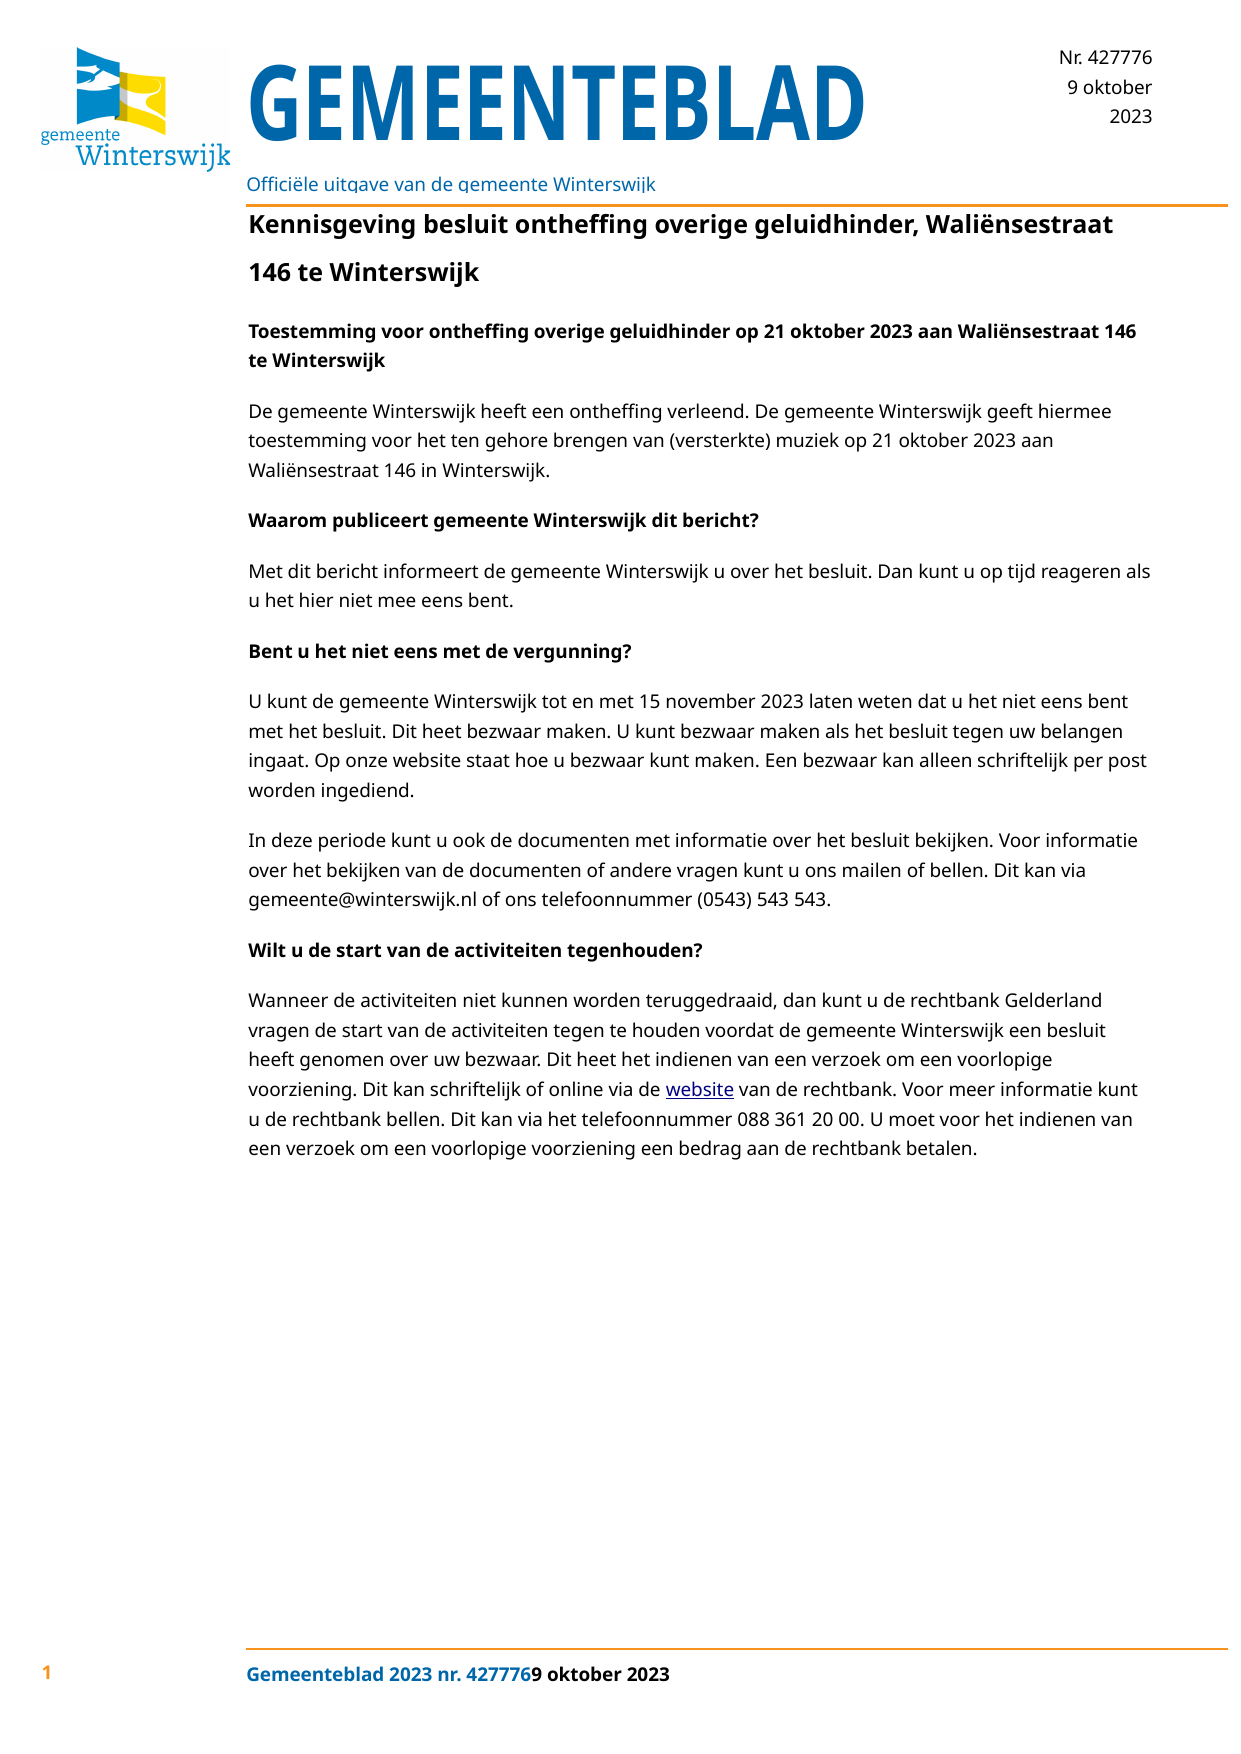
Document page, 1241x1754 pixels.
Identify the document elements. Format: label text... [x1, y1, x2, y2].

text Met dit bericht informeert de gemeente Winterswijk u over het besluit. Dan kunt u op tijd reageren als u het hier niet mee eens bent. [248, 558, 1152, 613]
text Wanneer de activiteiten niet kunnen worden teruggedraaid, dan kunt u de rechtbank Gelderland vragen de start van de activiteiten tegen te houden voordat de gemeente Winterswijk een besluit heeft genomen over uw bezwaar. Dit heet het indienen van een verzoek om een voorlopige voorziening. Dit kan schriftelijk of online via de website van de rechtbank. Voor meer informatie kunt u de rechtbank bellen. Dit kan via het telefoonnummer 088 361 20 00. U moet voor het indienen van een verzoek om een voorlopige voorziening een bedrag aan de rechtbank betalen. [248, 987, 1152, 1161]
text In deze periode kunt u ook de documenten met informatie over het besluit bekijken. Voor informatie over het bekijken van de documenten of andere vragen kunt u ons mailen of bellen. Dit kan via gemeente@winterswijk.nl of ons telefoonnummer (0543) 543 543. [248, 827, 1152, 912]
picture [225, 153, 231, 162]
text Kennisgeving besluit ontheffing overige geluidhinder, Waliënsestraat 146 te Winterswijk [248, 207, 1152, 288]
text Waarom publiceert gemeente Winterswijk dit bericht? [248, 507, 1152, 533]
text De gemeente Winterswijk heeft een ontheffing verleend. De gemeente Winterswijk geeft hiermee toestemming voor het ten gehore brengen van (versterkte) muziek op 21 oktober 2023 aan Waliënsestraat 146 in Winterswijk. [248, 398, 1152, 483]
text Toestemming voor ontheffing overige geluidhinder op 21 oktober 2023 aan Waliënsestraat 146 te Winterswijk [248, 318, 1152, 373]
text Wilt u de start van de activiteiten tegenhouden? [248, 937, 1152, 963]
text U kunt de gemeente Winterswijk tot en met 15 november 2023 laten weten dat u het niet eens bent met het besluit. Dit heet bezwaar maken. U kunt bezwaar maken als het besluit tegen uw belangen ingaat. Op onze website staat hoe u bezwaar kunt maken. Een bezwaar kan alleen schriftelijk per post worden ingediend. [248, 688, 1152, 803]
text Bent u het niet eens met de vergunning? [248, 638, 1152, 664]
picture [41, 47, 231, 172]
